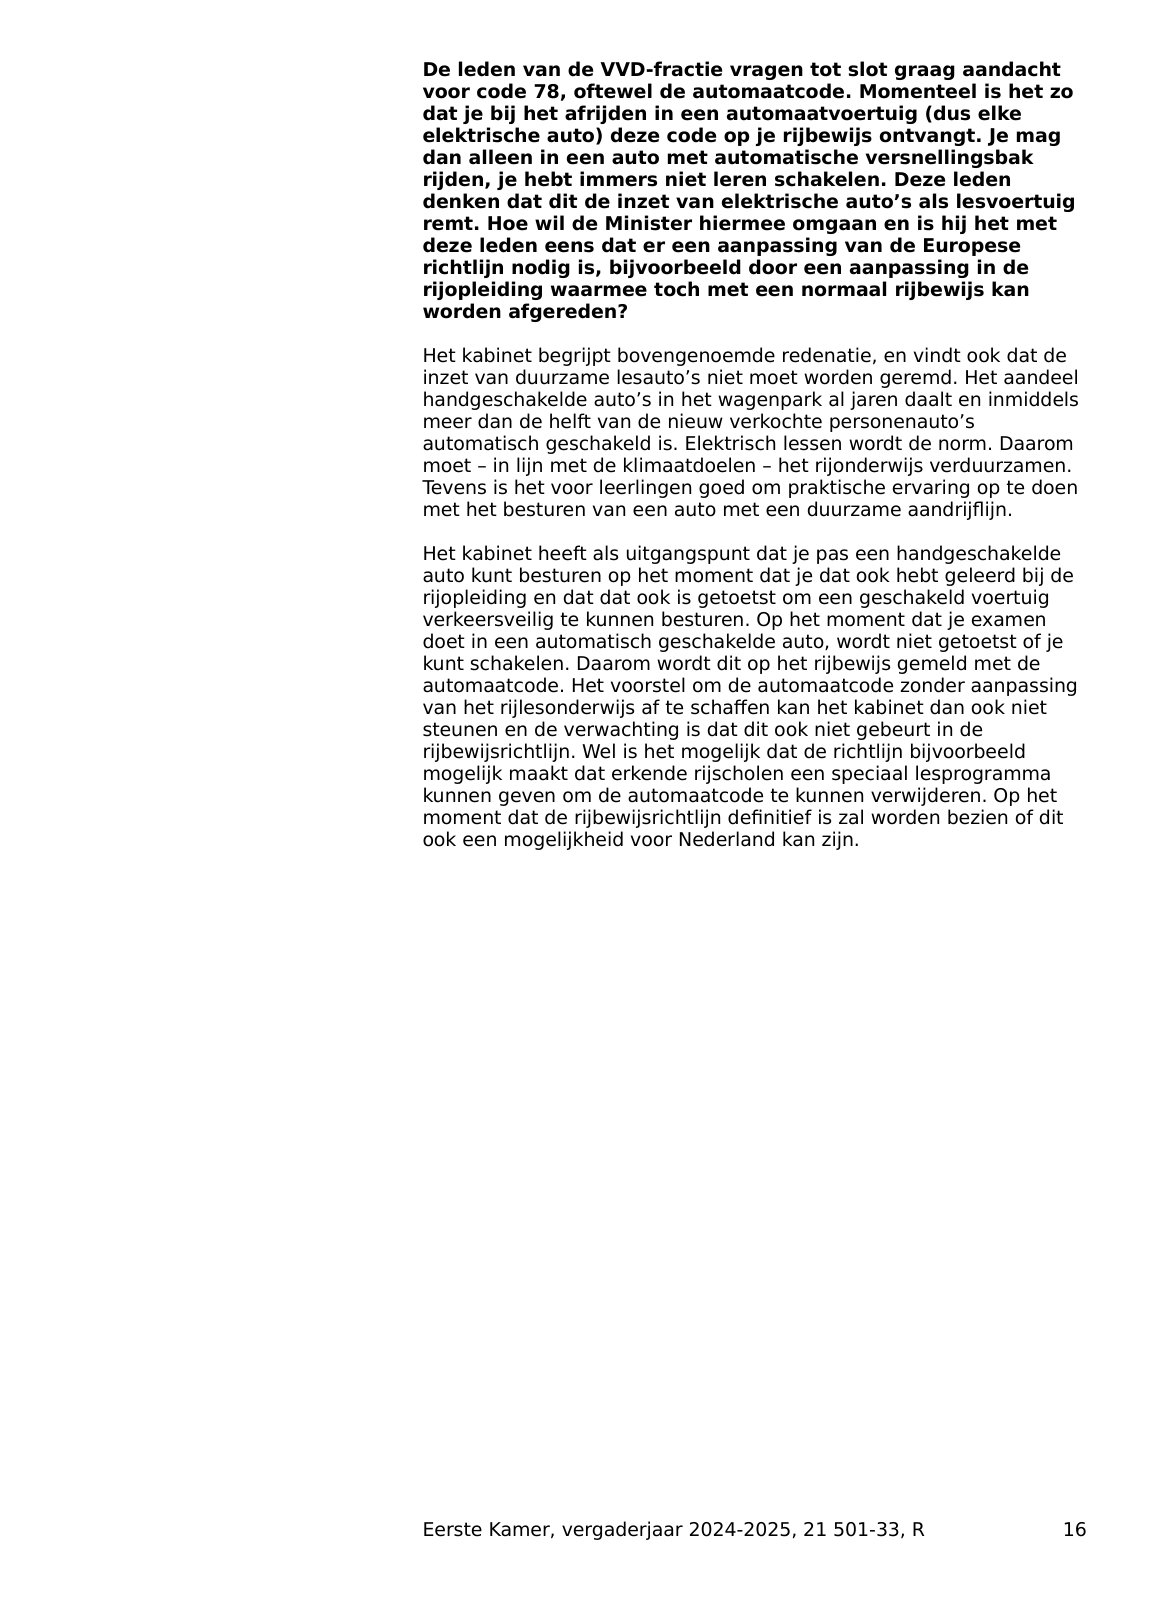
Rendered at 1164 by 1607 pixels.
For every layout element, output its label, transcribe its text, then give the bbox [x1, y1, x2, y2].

text Het kabinet begrijpt bovengenoemde redenatie, en vindt ook dat de inzet van duurzame lesauto’s niet moet worden geremd. Het aandeel handgeschakelde auto’s in het wagenpark al jaren daalt en inmiddels meer dan de helft van de nieuw verkochte personenauto’s automatisch geschakeld is. Elektrisch lessen wordt de norm. Daarom moet – in lijn met de klimaatdoelen – het rijonderwijs verduurzamen. Tevens is het voor leerlingen goed om praktische ervaring op te doen met het besturen van een auto met een duurzame aandrijflijn. [422, 345, 1087, 521]
text Het kabinet heeft als uitgangspunt dat je pas een handgeschakelde auto kunt besturen op het moment dat je dat ook hebt geleerd bij de rijopleiding en dat dat ook is getoetst om een geschakeld voertuig verkeersveilig te kunnen besturen. Op het moment dat je examen doet in een automatisch geschakelde auto, wordt niet getoetst of je kunt schakelen. Daarom wordt dit op het rijbewijs gemeld met de automaatcode. Het voorstel om de automaatcode zonder aanpassing van het rijlesonderwijs af te schaffen kan het kabinet dan ook niet steunen en de verwachting is dat dit ook niet gebeurt in de rijbewijsrichtlijn. Wel is het mogelijk dat de richtlijn bijvoorbeeld mogelijk maakt dat erkende rijscholen een speciaal lesprogramma kunnen geven om de automaatcode te kunnen verwijderen. Op het moment dat de rijbewijsrichtlijn definitief is zal worden bezien of dit ook een mogelijkheid voor Nederland kan zijn. [422, 543, 1087, 851]
text De leden van de VVD-fractie vragen tot slot graag aandacht voor code 78, oftewel de automaatcode. Momenteel is het zo dat je bij het afrijden in een automaatvoertuig (dus elke elektrische auto) deze code op je rijbewijs ontvangt. Je mag dan alleen in een auto met automatische versnellingsbak rijden, je hebt immers niet leren schakelen. Deze leden denken dat dit de inzet van elektrische auto’s als lesvoertuig remt. Hoe wil de Minister hiermee omgaan en is hij het met deze leden eens dat er een aanpassing van de Europese richtlijn nodig is, bijvoorbeeld door een aanpassing in de rijopleiding waarmee toch met een normaal rijbewijs kan worden afgereden? [422, 59, 1087, 323]
